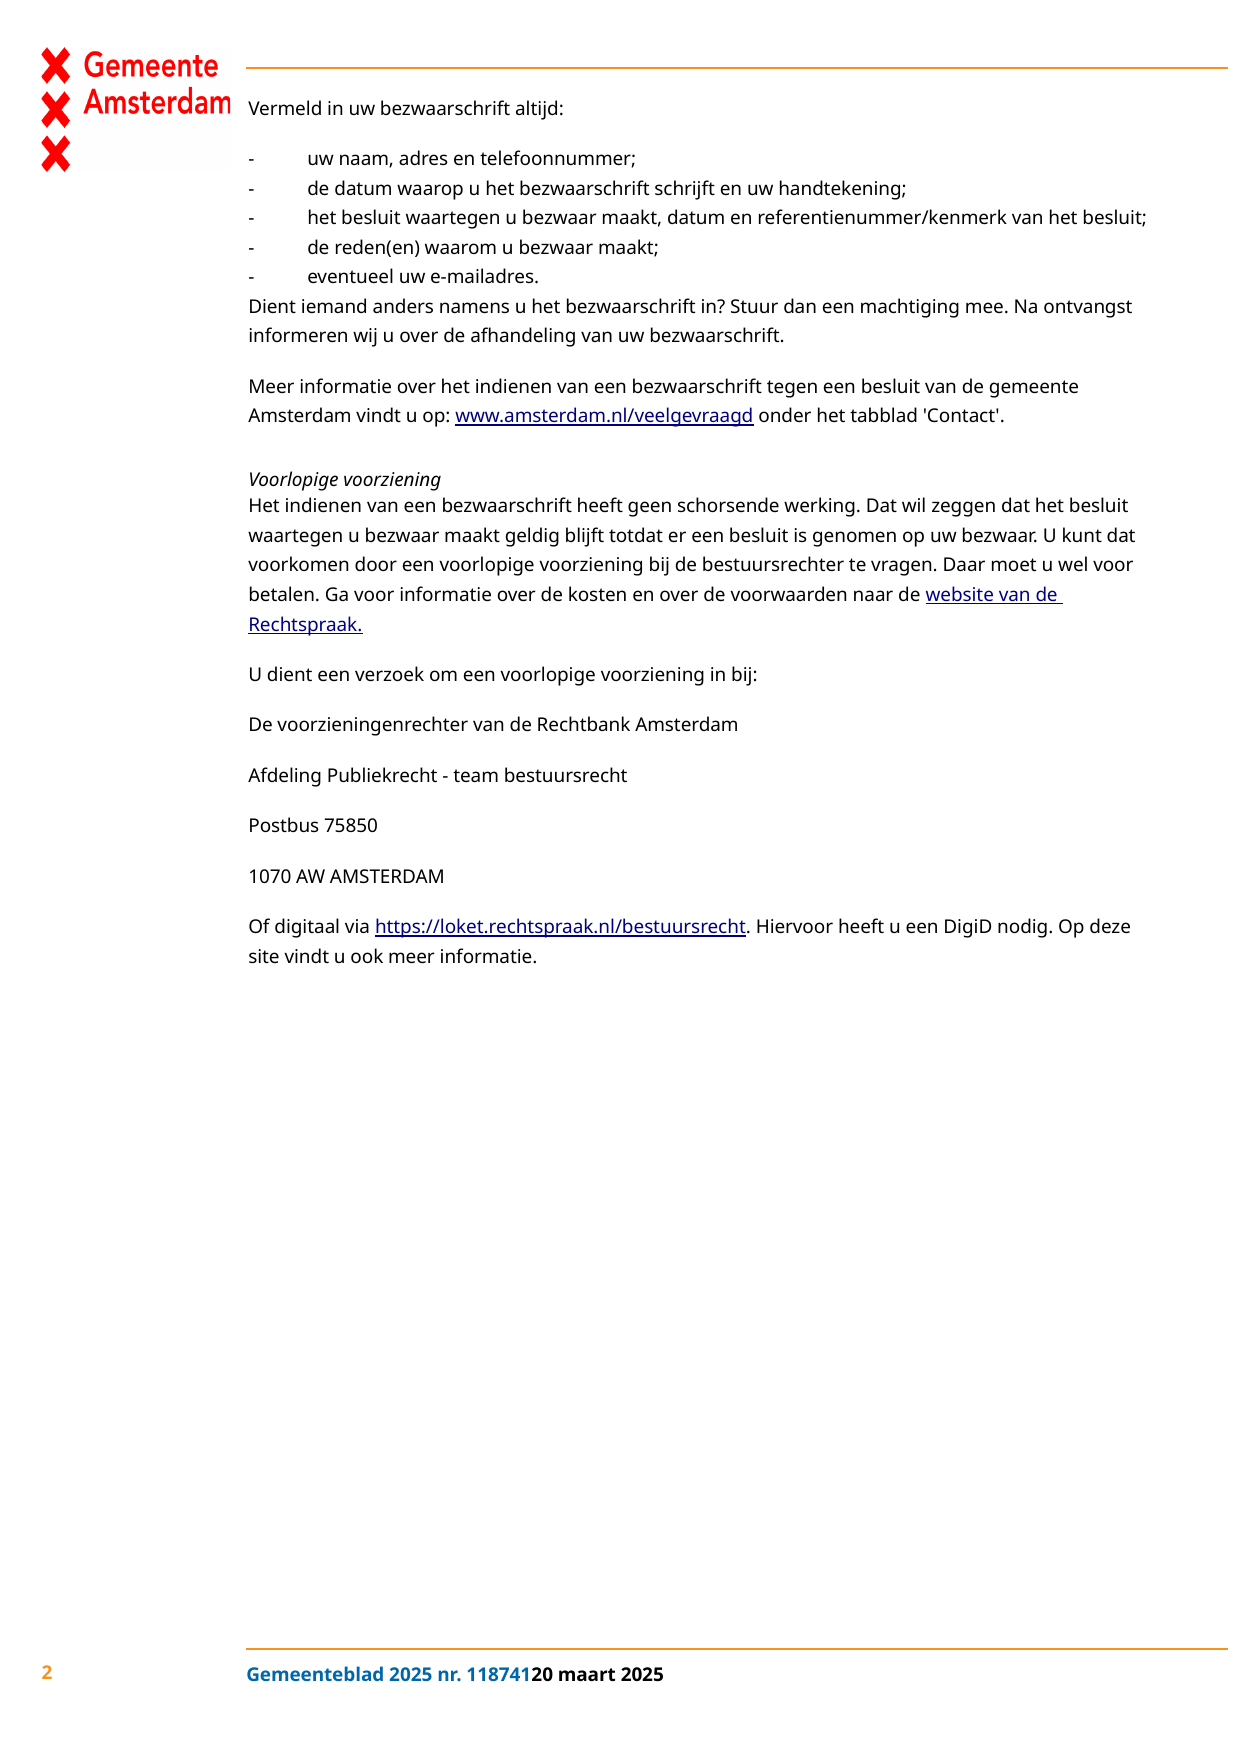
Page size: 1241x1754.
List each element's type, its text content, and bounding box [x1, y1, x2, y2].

list de reden(en) waarom u bezwaar maakt; [248, 234, 1152, 260]
list uw naam, adres en telefoonnummer; [248, 145, 1152, 171]
text U dient een verzoek om een voorlopige voorziening in bij: [248, 661, 1152, 687]
text Dient iemand anders namens u het bezwaarschrift in? Stuur dan een machtiging mee. Na ontvangst informeren wij u over de afhandeling van uw bezwaarschrift. [248, 293, 1152, 348]
text De voorzieningenrechter van de Rechtbank Amsterdam [248, 712, 1152, 737]
text Vermeld in uw bezwaarschrift altijd: [248, 95, 1152, 121]
text Het indienen van een bezwaarschrift heeft geen schorsende werking. Dat wil zeggen dat het besluit waartegen u bezwaar maakt geldig blijft totdat er een besluit is genomen op uw bezwaar. U kunt dat voorkomen door een voorlopige voorziening bij de bestuursrechter te vragen. Daar moet u wel voor betalen. Ga voor informatie over de kosten en over de voorwaarden naar de website van de Rechtspraak. [248, 492, 1152, 636]
text Meer informatie over het indienen van een bezwaarschrift tegen een besluit van de gemeente Amsterdam vindt u op: www.amsterdam.nl/veelgevraagd onder het tabblad 'Contact'. [248, 373, 1152, 428]
list eventueel uw e-mailadres. [248, 263, 1152, 289]
text 1070 AW AMSTERDAM [248, 863, 1152, 888]
text Voorlopige voorziening [248, 467, 1152, 492]
list de datum waarop u het bezwaarschrift schrijft en uw handtekening; [248, 175, 1152, 201]
list het besluit waartegen u bezwaar maakt, datum en referentienummer/kenmerk van het besluit; [248, 204, 1152, 230]
text Of digitaal via https://loket.rechtspraak.nl/bestuursrecht. Hiervoor heeft u een DigiD nodig. Op deze site vindt u ook meer informatie. [248, 913, 1152, 968]
picture [41, 47, 231, 172]
text Afdeling Publiekrecht - team bestuursrecht [248, 762, 1152, 788]
text Postbus 75850 [248, 812, 1152, 838]
